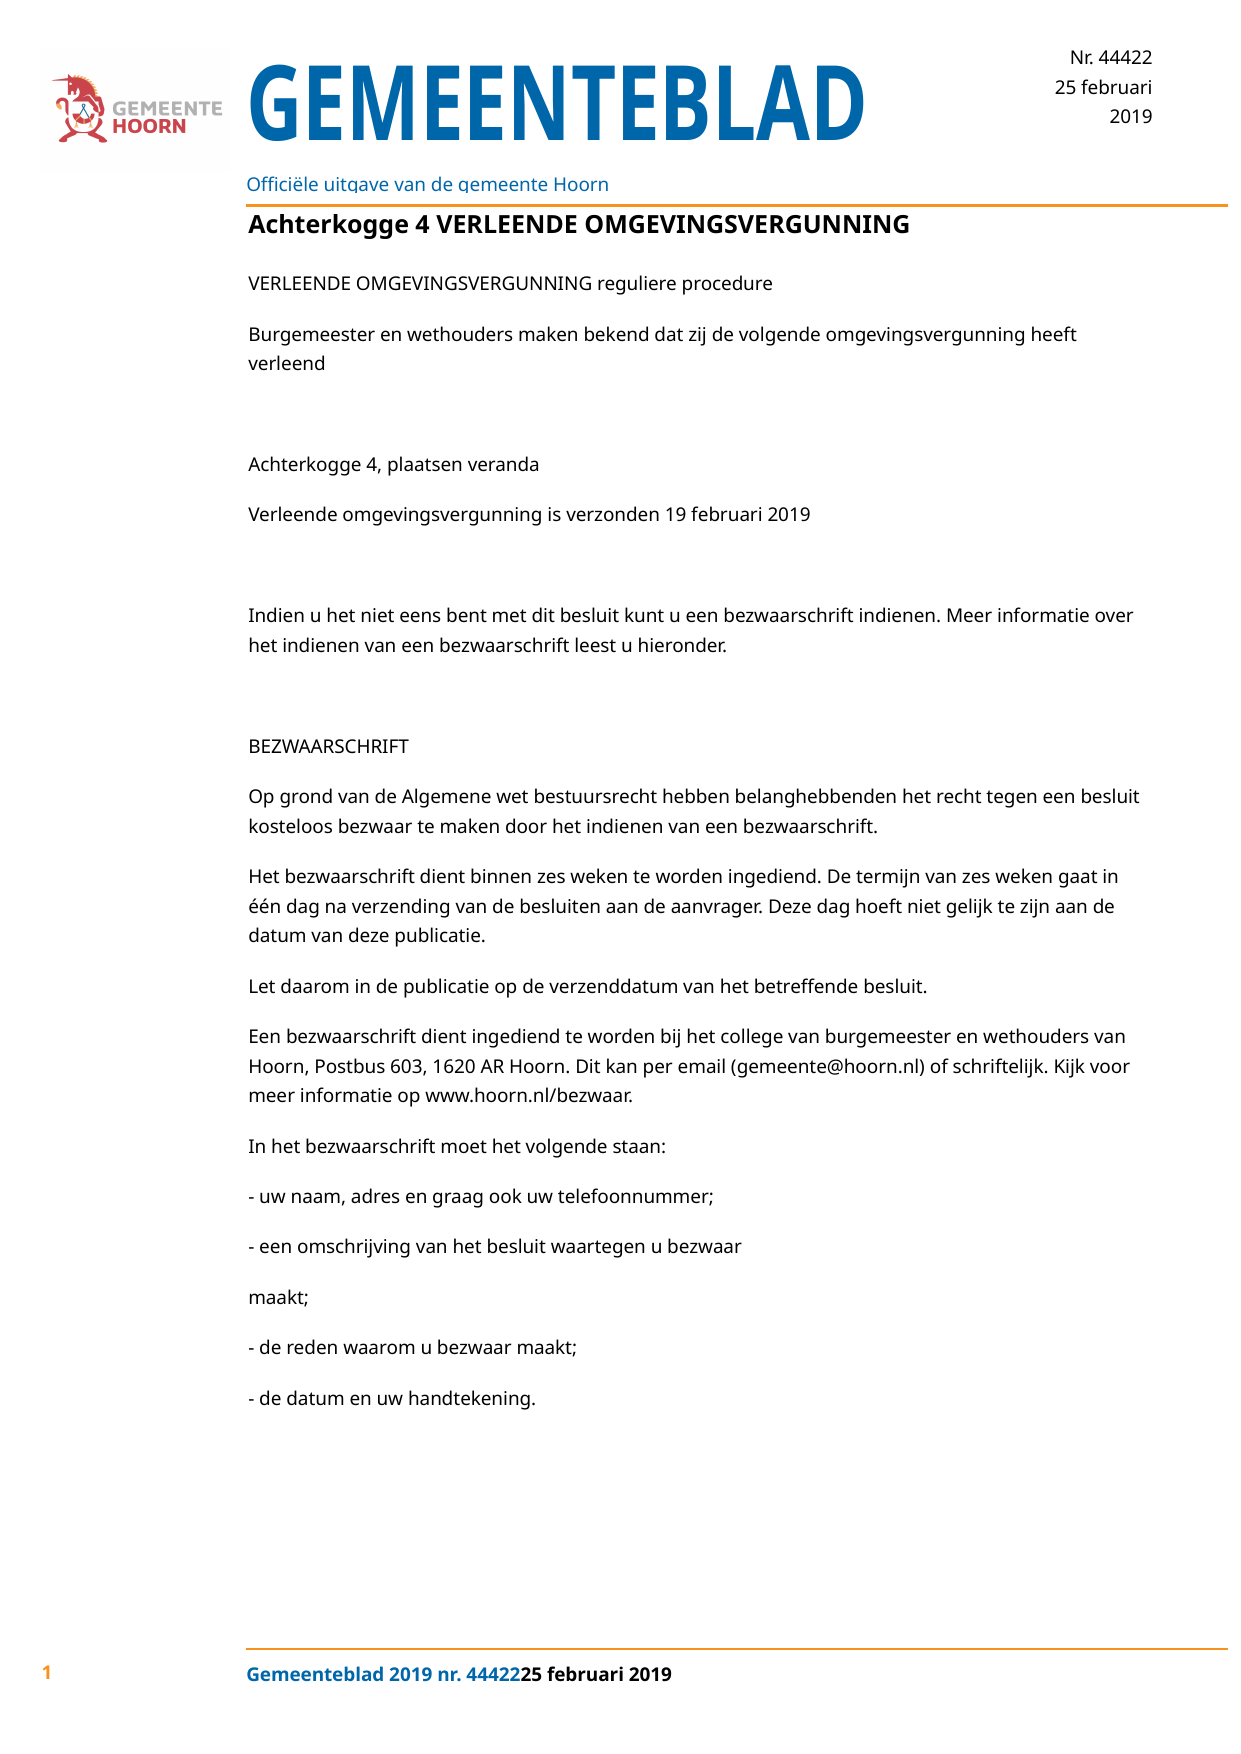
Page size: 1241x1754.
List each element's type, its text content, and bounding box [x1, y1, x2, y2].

text Achterkogge 4, plaatsen veranda [248, 451, 1152, 477]
text - de reden waarom u bezwaar maakt; [248, 1334, 1152, 1360]
text Op grond van de Algemene wet bestuursrecht hebben belanghebbenden het recht tegen een besluit kosteloos bezwaar te maken door het indienen van een bezwaarschrift. [248, 783, 1152, 838]
text Achterkogge 4 VERLEENDE OMGEVINGSVERGUNNING [248, 207, 1152, 241]
text BEZWAARSCHRIFT [248, 733, 1152, 758]
text VERLEENDE OMGEVINGSVERGUNNING reguliere procedure [248, 270, 1152, 296]
text - de datum en uw handtekening. [248, 1385, 1152, 1411]
text Let daarom in de publicatie op de verzenddatum van het betreffende besluit. [248, 973, 1152, 998]
text Een bezwaarschrift dient ingediend te worden bij het college van burgemeester en wethouders van Hoorn, Postbus 603, 1620 AR Hoorn. Dit kan per email (gemeente@hoorn.nl) of schriftelijk. Kijk voor meer informatie op www.hoorn.nl/bezwaar. [248, 1023, 1152, 1108]
text - een omschrijving van het besluit waartegen u bezwaar [248, 1234, 1152, 1259]
text Het bezwaarschrift dient binnen zes weken te worden ingediend. De termijn van zes weken gaat in één dag na verzending van de besluiten aan de aanvrager. Deze dag hoeft niet gelijk te zijn aan de datum van deze publicatie. [248, 863, 1152, 948]
text In het bezwaarschrift moet het volgende staan: [248, 1133, 1152, 1158]
text Burgemeester en wethouders maken bekend dat zij de volgende omgevingsvergunning heeft verleend [248, 321, 1152, 376]
picture [41, 47, 231, 172]
text - uw naam, adres en graag ook uw telefoonnummer; [248, 1183, 1152, 1209]
text maakt; [248, 1284, 1152, 1310]
text Indien u het niet eens bent met dit besluit kunt u een bezwaarschrift indienen. Meer informatie over het indienen van een bezwaarschrift leest u hieronder. [248, 602, 1152, 658]
text Verleende omgevingsvergunning is verzonden 19 februari 2019 [248, 502, 1152, 527]
